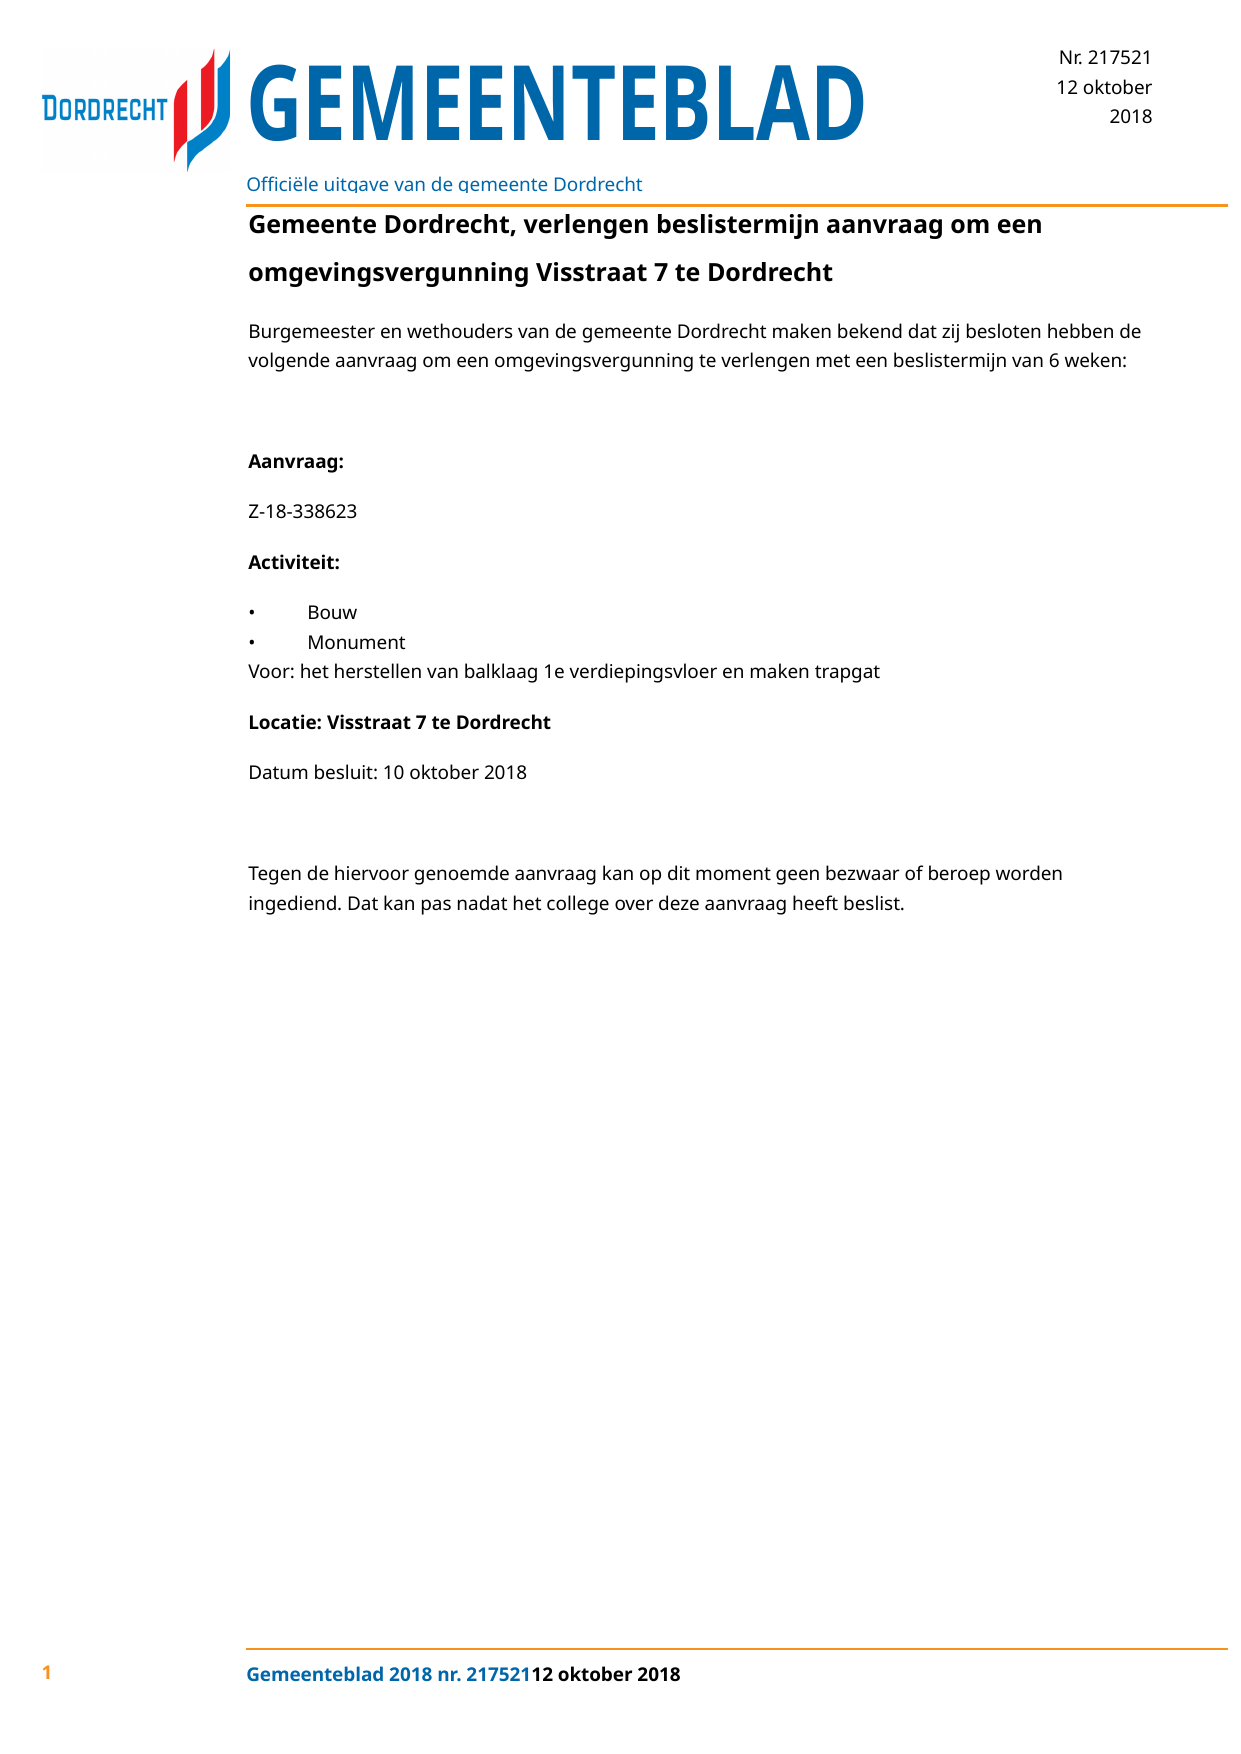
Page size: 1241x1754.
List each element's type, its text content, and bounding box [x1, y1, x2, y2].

list Bouw [248, 599, 1152, 625]
text Datum besluit: 10 oktober 2018 [248, 759, 1152, 785]
text Activiteit: [248, 549, 1152, 575]
text Gemeente Dordrecht, verlengen beslistermijn aanvraag om een omgevingsvergunning Visstraat 7 te Dordrecht [248, 207, 1152, 288]
text Z-18-338623 [248, 499, 1152, 524]
picture [41, 47, 231, 172]
text Tegen de hiervoor genoemde aanvraag kan op dit moment geen bezwaar of beroep worden ingediend. Dat kan pas nadat het college over deze aanvraag heeft beslist. [248, 860, 1152, 916]
text Voor: het herstellen van balklaag 1e verdiepingsvloer en maken trapgat [248, 659, 1152, 684]
list Monument [248, 629, 1152, 655]
text Locatie: Visstraat 7 te Dordrecht [248, 709, 1152, 735]
text Aanvraag: [248, 448, 1152, 474]
text Burgemeester en wethouders van de gemeente Dordrecht maken bekend dat zij besloten hebben de volgende aanvraag om een omgevingsvergunning te verlengen met een beslistermijn van 6 weken: [248, 318, 1152, 373]
